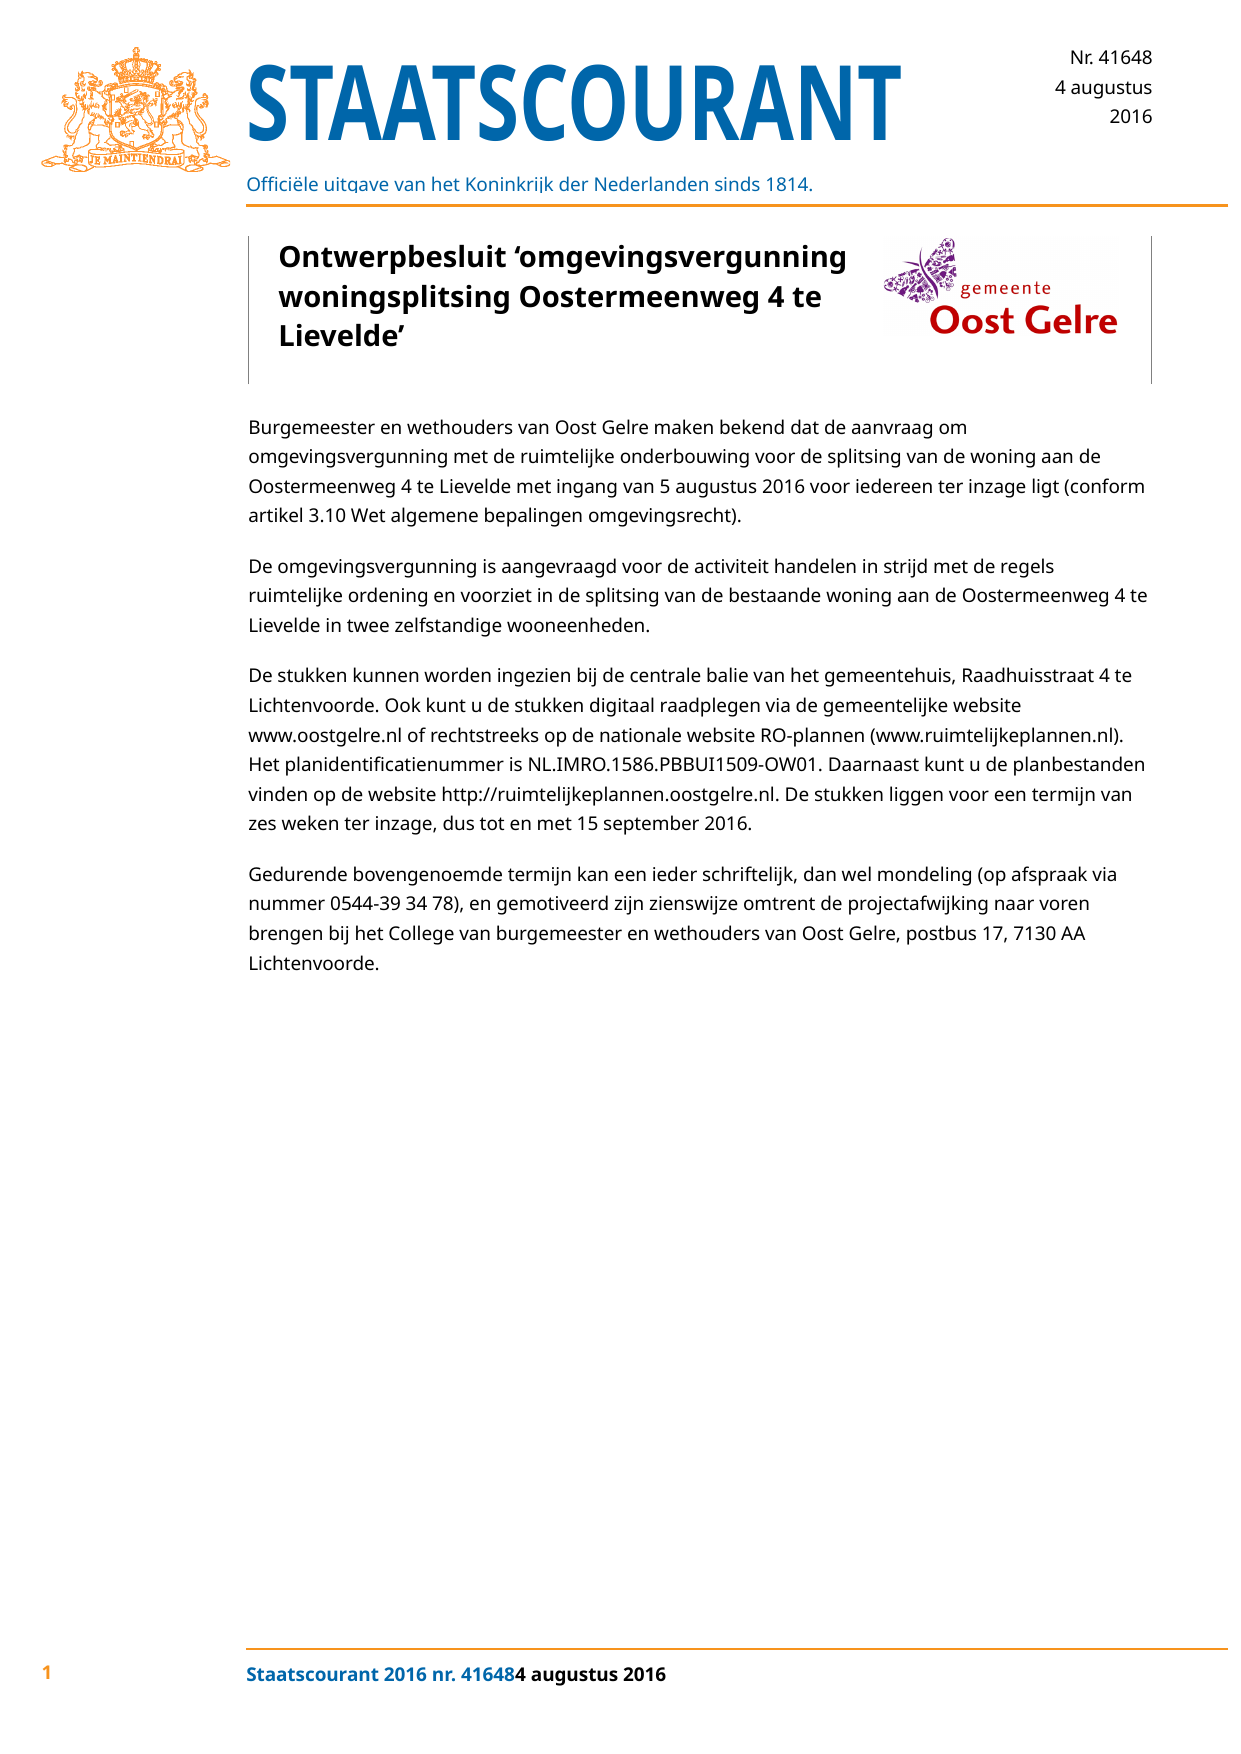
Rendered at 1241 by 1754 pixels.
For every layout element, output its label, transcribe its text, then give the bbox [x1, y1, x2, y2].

table_header Ontwerpbesluit ‘omgevingsvergunning woningsplitsing Oostermeenweg 4 te Lievelde’ [249, 236, 850, 384]
text Burgemeester en wethouders van Oost Gelre maken bekend dat de aanvraag om omgevingsvergunning met de ruimtelijke onderbouwing voor de splitsing van de woning aan de Oostermeenweg 4 te Lievelde met ingang van 5 augustus 2016 voor iedereen ter inzage ligt (conform artikel 3.10 Wet algemene bepalingen omgevingsrecht). [248, 414, 1152, 528]
picture [41, 47, 231, 172]
text De omgevingsvergunning is aangevraagd voor de activiteit handelen in strijd met de regels ruimtelijke ordening en voorziet in de splitsing van de bestaande woning aan de Oostermeenweg 4 te Lievelde in twee zelfstandige wooneenheden. [248, 553, 1152, 638]
text De stukken kunnen worden ingezien bij de centrale balie van het gemeentehuis, Raadhuisstraat 4 te Lichtenvoorde. Ook kunt u de stukken digitaal raadplegen via de gemeentelijke website www.oostgelre.nl of rechtstreeks op de nationale website RO-plannen (www.ruimtelijkeplannen.nl). Het planidentificatienummer is NL.IMRO.1586.PBBUI1509-OW01. Daarnaast kunt u de planbestanden vinden op de website http://ruimtelijkeplannen.oostgelre.nl. De stukken liggen voor een termijn van zes weken ter inzage, dus tot en met 15 september 2016. [248, 663, 1152, 836]
text Gedurende bovengenoemde termijn kan een ieder schriftelijk, dan wel mondeling (op afspraak via nummer 0544-39 34 78), en gemotiveerd zijn zienswijze omtrent de projectafwijking naar voren brengen bij het College van burgemeester en wethouders van Oost Gelre, postbus 17, 7130 AA Lichtenvoorde. [248, 861, 1152, 976]
table_header [850, 236, 1151, 384]
picture [882, 236, 1119, 336]
